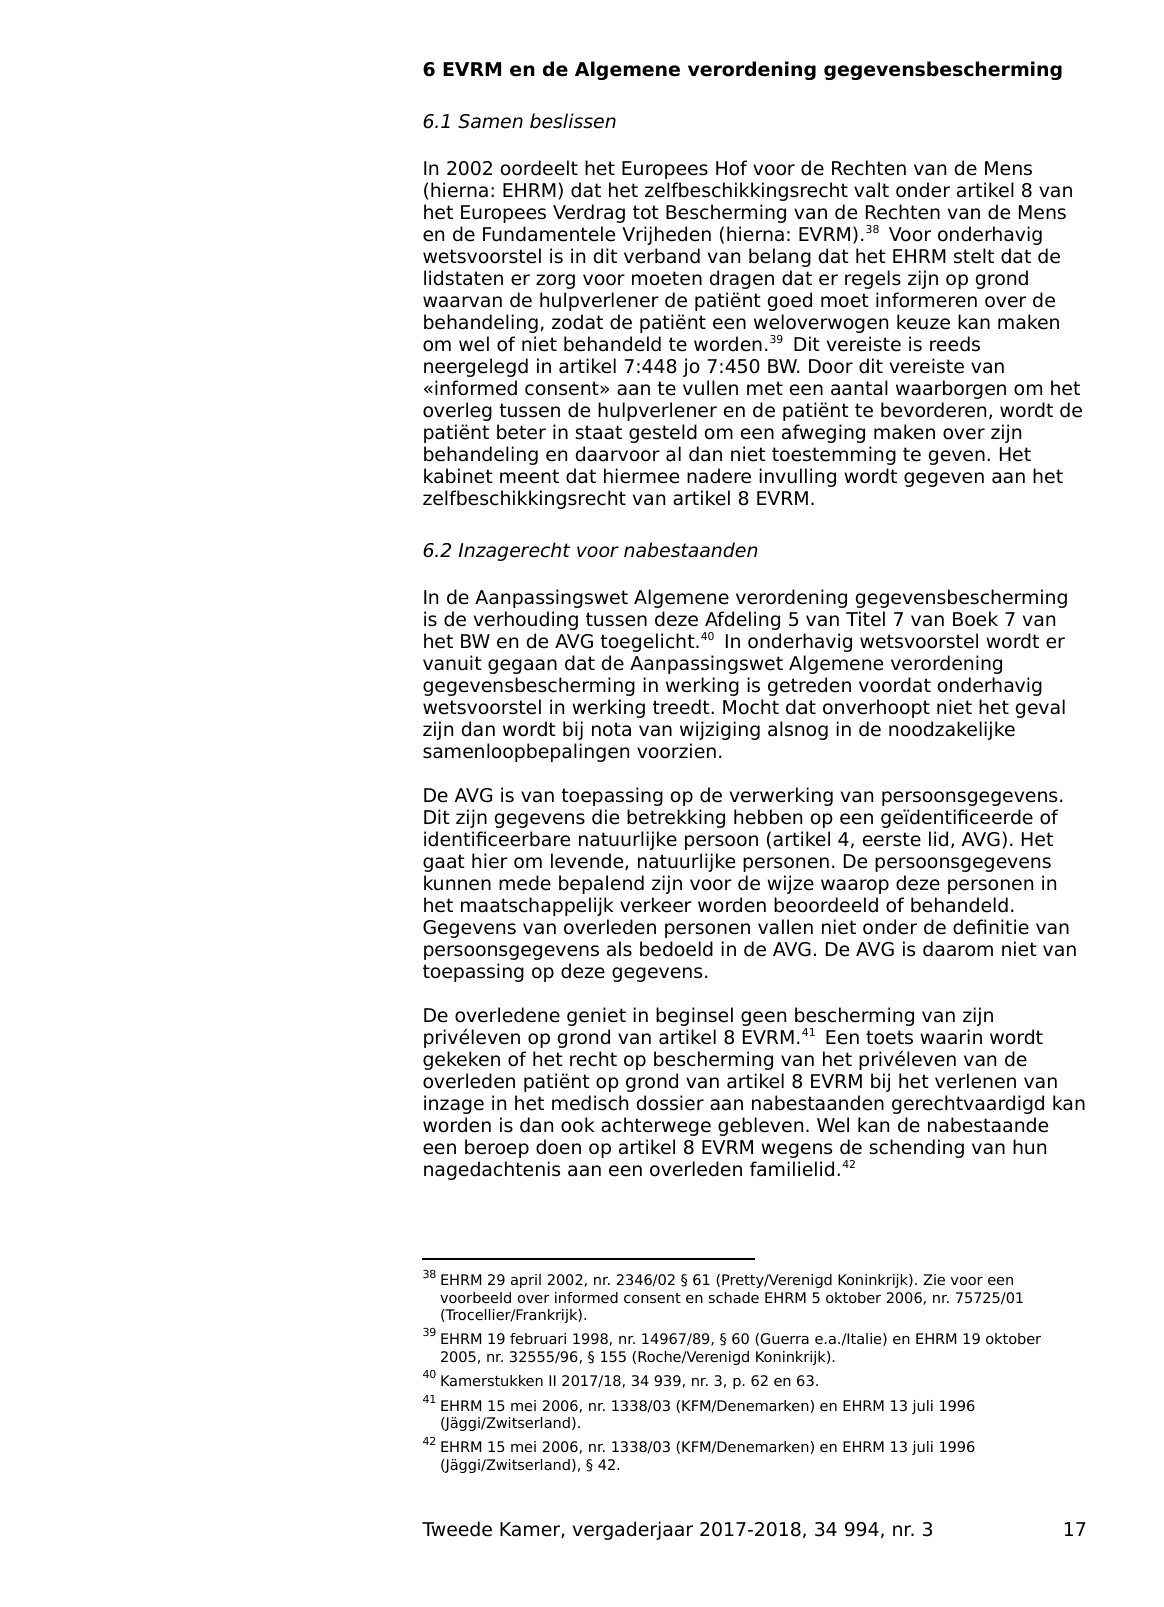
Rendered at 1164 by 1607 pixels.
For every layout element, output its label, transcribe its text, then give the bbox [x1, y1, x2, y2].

text In 2002 oordeelt het Europees Hof voor de Rechten van de Mens (hierna: EHRM) dat het zelfbeschikkingsrecht valt onder artikel 8 van het Europees Verdrag tot Bescherming van de Rechten van de Mens en de Fundamentele Vrijheden (hierna: EVRM). Voor onderhavig wetsvoorstel is in dit verband van belang dat het EHRM stelt dat de lidstaten er zorg voor moeten dragen dat er regels zijn op grond waarvan de hulpverlener de patiënt goed moet informeren over de behandeling, zodat de patiënt een weloverwogen keuze kan maken om wel of niet behandeld te worden. Dit vereiste is reeds neergelegd in artikel 7:448 jo 7:450 BW. Door dit vereiste van «informed consent» aan te vullen met een aantal waarborgen om het overleg tussen de hulpverlener en de patiënt te bevorderen, wordt de patiënt beter in staat gesteld om een afweging maken over zijn behandeling en daarvoor al dan niet toestemming te geven. Het kabinet meent dat hiermee nadere invulling wordt gegeven aan het zelfbeschikkingsrecht van artikel 8 EVRM. [422, 158, 1087, 510]
subtitle 6.2 Inzagerecht voor nabestaanden [422, 540, 1087, 562]
text De AVG is van toepassing op de verwerking van persoonsgegevens. Dit zijn gegevens die betrekking hebben op een geïdentificeerde of identificeerbare natuurlijke persoon (artikel 4, eerste lid, AVG). Het gaat hier om levende, natuurlijke personen. De persoonsgegevens kunnen mede bepalend zijn voor de wijze waarop deze personen in het maatschappelijk verkeer worden beoordeeld of behandeld. Gegevens van overleden personen vallen niet onder de definitie van persoonsgegevens als bedoeld in de AVG. De AVG is daarom niet van toepassing op deze gegevens. [422, 785, 1087, 982]
subtitle 6.1 Samen beslissen [422, 111, 1087, 133]
text Kamerstukken II 2017/18, 34 939, nr. 3, p. 62 en 63. [422, 1368, 1087, 1391]
text EHRM 29 april 2002, nr. 2346/02 § 61 (Pretty/Verenigd Koninkrijk). Zie voor een voorbeeld over informed consent en schade EHRM 5 oktober 2006, nr. 75725/01 (Trocellier/Frankrijk). [422, 1268, 1087, 1324]
subtitle 6 EVRM en de Algemene verordening gegevensbescherming [422, 59, 1087, 81]
text EHRM 15 mei 2006, nr. 1338/03 (KFM/Denemarken) en EHRM 13 juli 1996 (Jäggi/Zwitserland), § 42. [422, 1435, 1087, 1474]
text In de Aanpassingswet Algemene verordening gegevensbescherming is de verhouding tussen deze Afdeling 5 van Titel 7 van Boek 7 van het BW en de AVG toegelicht. In onderhavig wetsvoorstel wordt er vanuit gegaan dat de Aanpassingswet Algemene verordening gegevensbescherming in werking is getreden voordat onderhavig wetsvoorstel in werking treedt. Mocht dat onverhoopt niet het geval zijn dan wordt bij nota van wijziging alsnog in de noodzakelijke samenloopbepalingen voorzien. [422, 587, 1087, 762]
text EHRM 19 februari 1998, nr. 14967/89, § 60 (Guerra e.a./Italie) en EHRM 19 oktober 2005, nr. 32555/96, § 155 (Roche/Verenigd Koninkrijk). [422, 1327, 1087, 1366]
text EHRM 15 mei 2006, nr. 1338/03 (KFM/Denemarken) en EHRM 13 juli 1996 (Jäggi/Zwitserland). [422, 1393, 1087, 1432]
text De overledene geniet in beginsel geen bescherming van zijn privéleven op grond van artikel 8 EVRM. Een toets waarin wordt gekeken of het recht op bescherming van het privéleven van de overleden patiënt op grond van artikel 8 EVRM bij het verlenen van inzage in het medisch dossier aan nabestaanden gerechtvaardigd kan worden is dan ook achterwege gebleven. Wel kan de nabestaande een beroep doen op artikel 8 EVRM wegens de schending van hun nagedachtenis aan een overleden familielid. [422, 1005, 1087, 1181]
